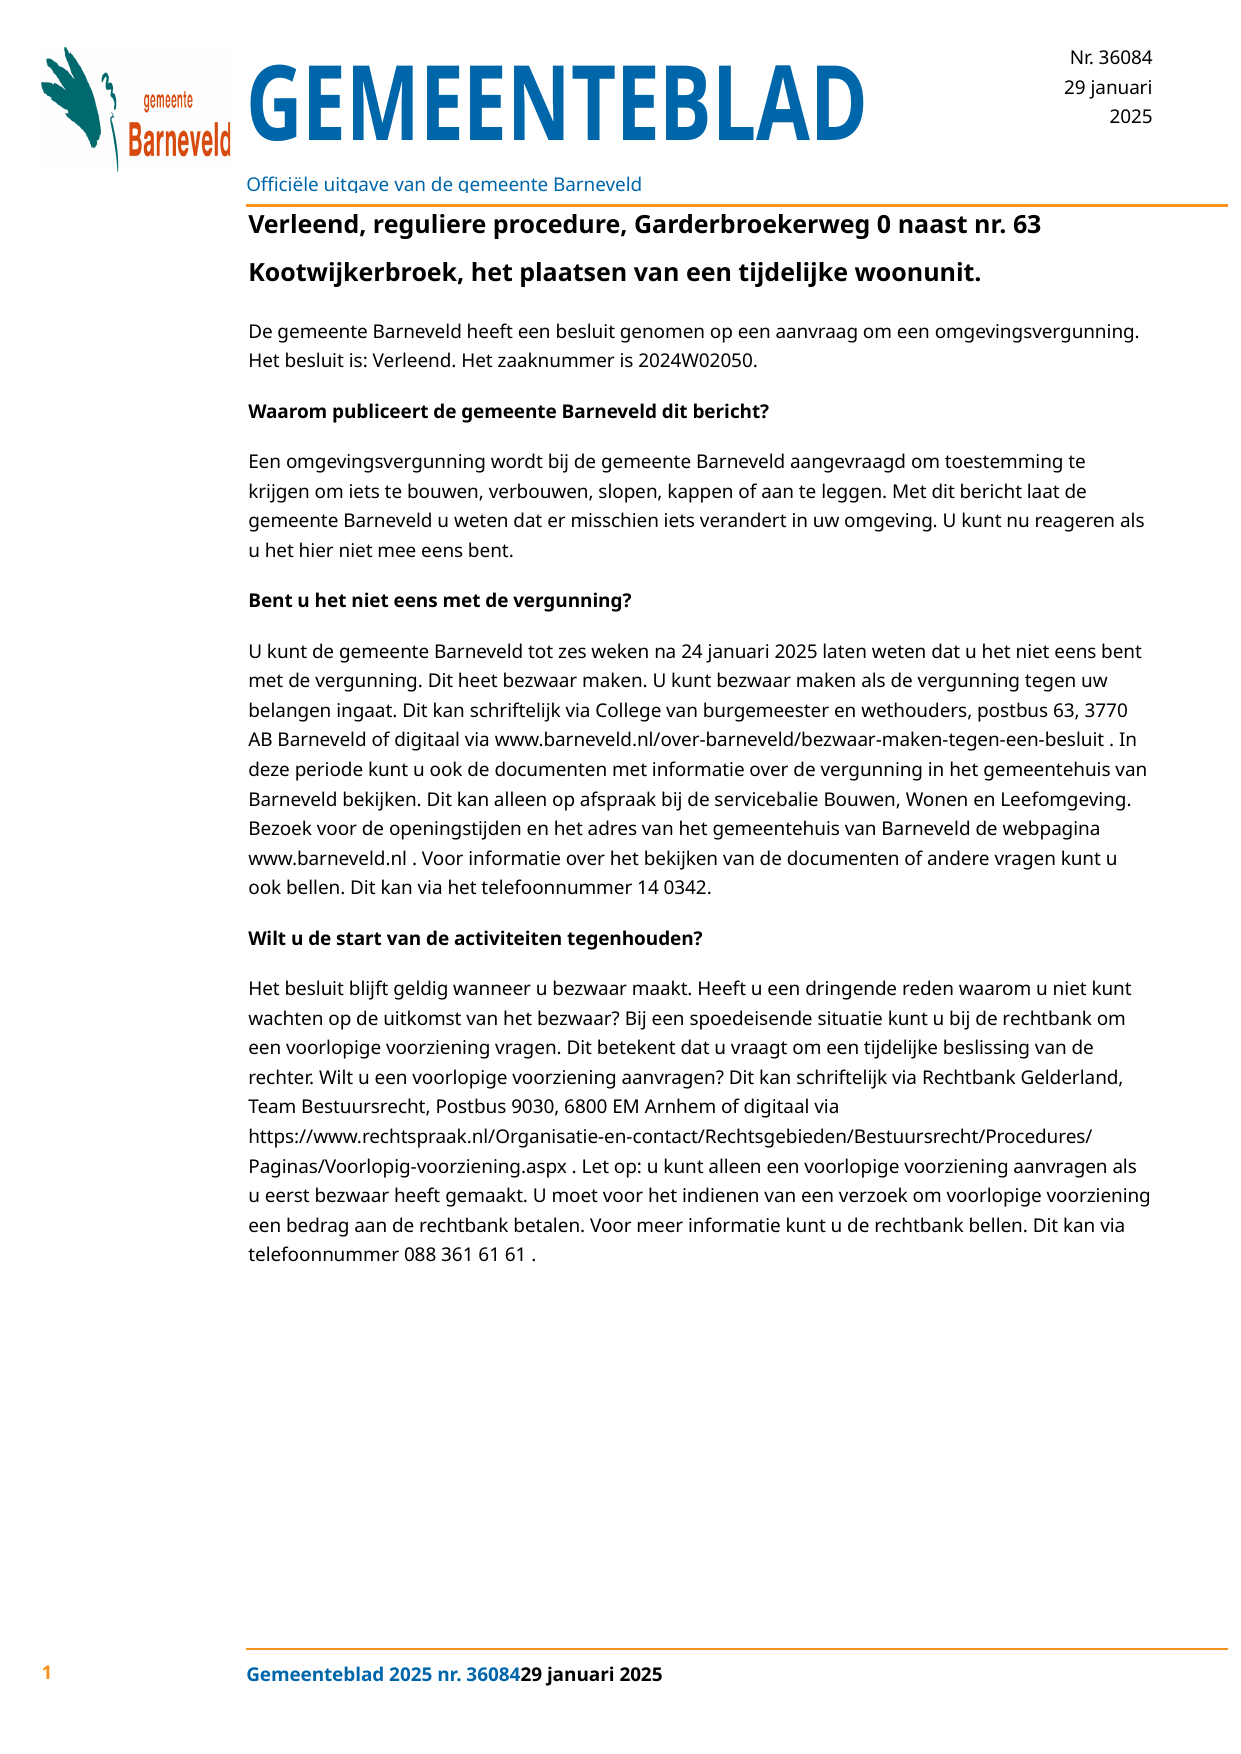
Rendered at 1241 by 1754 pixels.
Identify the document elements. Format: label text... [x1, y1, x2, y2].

picture [41, 47, 231, 172]
text De gemeente Barneveld heeft een besluit genomen op een aanvraag om een omgevingsvergunning. Het besluit is: Verleend. Het zaaknummer is 2024W02050. [248, 318, 1152, 373]
text Verleend, reguliere procedure, Garderbroekerweg 0 naast nr. 63 Kootwijkerbroek, het plaatsen van een tijdelijke woonunit. [248, 207, 1152, 288]
text Wilt u de start van de activiteiten tegenhouden? [248, 925, 1152, 951]
text Een omgevingsvergunning wordt bij de gemeente Barneveld aangevraagd om toestemming te krijgen om iets te bouwen, verbouwen, slopen, kappen of aan te leggen. Met dit bericht laat de gemeente Barneveld u weten dat er misschien iets verandert in uw omgeving. U kunt nu reageren als u het hier niet mee eens bent. [248, 448, 1152, 563]
text U kunt de gemeente Barneveld tot zes weken na 24 januari 2025 laten weten dat u het niet eens bent met de vergunning. Dit heet bezwaar maken. U kunt bezwaar maken als de vergunning tegen uw belangen ingaat. Dit kan schriftelijk via College van burgemeester en wethouders, postbus 63, 3770 AB Barneveld of digitaal via www.barneveld.nl/over-barneveld/bezwaar-maken-tegen-een-besluit . In deze periode kunt u ook de documenten met informatie over de vergunning in het gemeentehuis van Barneveld bekijken. Dit kan alleen op afspraak bij de servicebalie Bouwen, Wonen en Leefomgeving. Bezoek voor de openingstijden en het adres van het gemeentehuis van Barneveld de webpagina www.barneveld.nl . Voor informatie over het bekijken van de documenten of andere vragen kunt u ook bellen. Dit kan via het telefoonnummer 14 0342. [248, 638, 1152, 900]
text Bent u het niet eens met de vergunning? [248, 587, 1152, 613]
text Het besluit blijft geldig wanneer u bezwaar maakt. Heeft u een dringende reden waarom u niet kunt wachten op de uitkomst van het bezwaar? Bij een spoedeisende situatie kunt u bij de rechtbank om een voorlopige voorziening vragen. Dit betekent dat u vraagt om een tijdelijke beslissing van de rechter. Wilt u een voorlopige voorziening aanvragen? Dit kan schriftelijk via Rechtbank Gelderland, Team Bestuursrecht, Postbus 9030, 6800 EM Arnhem of digitaal via https://www.rechtspraak.nl/Organisatie-en-contact/Rechtsgebieden/Bestuursrecht/Procedures/Paginas/Voorlopig-voorziening.aspx . Let op: u kunt alleen een voorlopige voorziening aanvragen als u eerst bezwaar heeft gemaakt. U moet voor het indienen van een verzoek om voorlopige voorziening een bedrag aan de rechtbank betalen. Voor meer informatie kunt u de rechtbank bellen. Dit kan via telefoonnummer 088 361 61 61 . [248, 975, 1152, 1267]
text Waarom publiceert de gemeente Barneveld dit bericht? [248, 398, 1152, 424]
